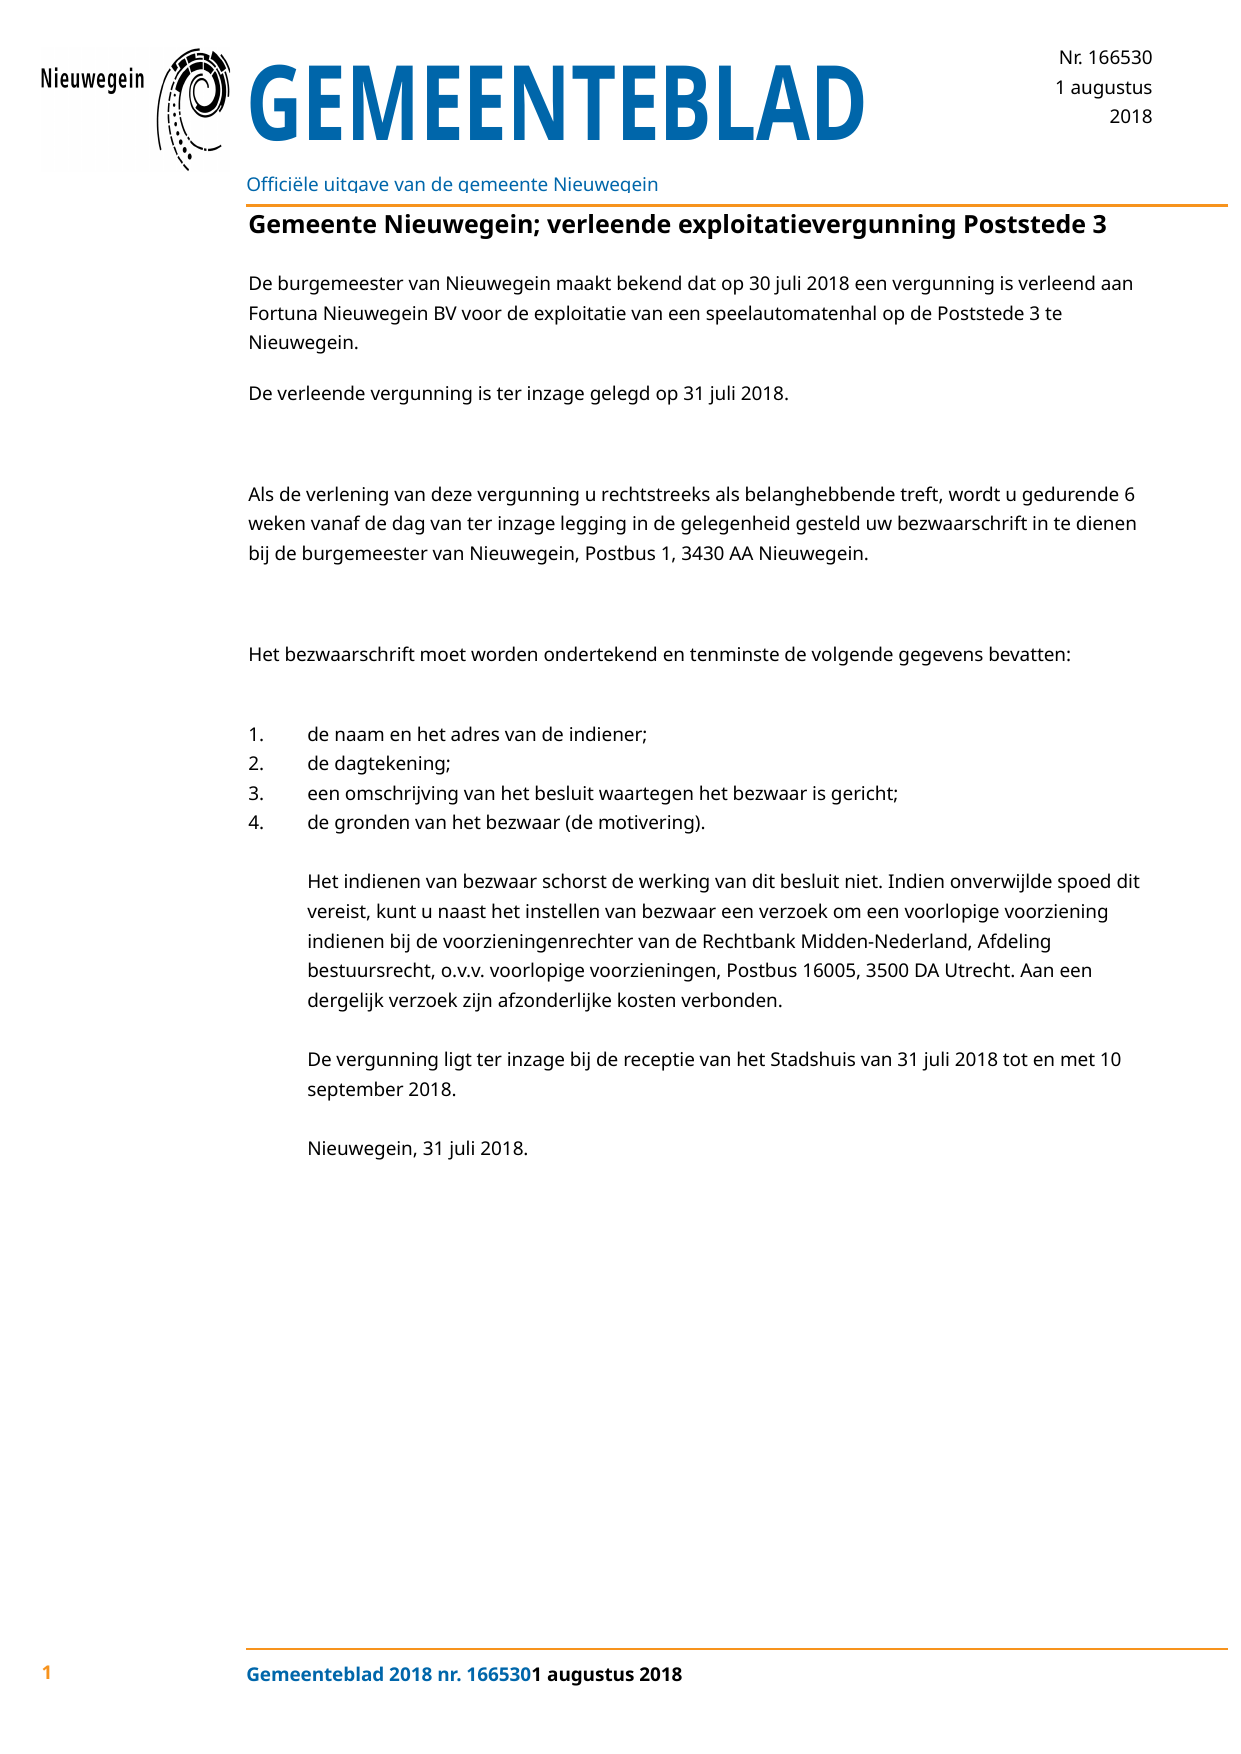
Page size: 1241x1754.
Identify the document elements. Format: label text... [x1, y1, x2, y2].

list de gronden van het bezwaar (de motivering). [248, 809, 1152, 835]
text De burgemeester van Nieuwegein maakt bekend dat op 30 juli 2018 een vergunning is verleend aan Fortuna Nieuwegein BV voor de exploitatie van een speelautomatenhal op de Poststede 3 te Nieuwegein. [248, 270, 1152, 355]
list een omschrijving van het besluit waartegen het bezwaar is gericht; [248, 780, 1152, 806]
list Het indienen van bezwaar schorst de werking van dit besluit niet. Indien onverwijlde spoed dit vereist, kunt u naast het instellen van bezwaar een verzoek om een voorlopige voorziening indienen bij de voorzieningenrechter van de Rechtbank Midden-Nederland, Afdeling bestuursrecht, o.v.v. voorlopige voorzieningen, Postbus 16005, 3500 DA Utrecht. Aan een dergelijk verzoek zijn afzonderlijke kosten verbonden. [248, 869, 1152, 1013]
text Als de verlening van deze vergunning u rechtstreeks als belanghebbende treft, wordt u gedurende 6 weken vanaf de dag van ter inzage legging in de gelegenheid gesteld uw bezwaarschrift in te dienen bij de burgemeester van Nieuwegein, Postbus 1, 3430 AA Nieuwegein. [248, 481, 1152, 566]
list De vergunning ligt ter inzage bij de receptie van het Stadshuis van 31 juli 2018 tot en met 10 september 2018. [248, 1046, 1152, 1101]
text De verleende vergunning is ter inzage gelegd op 31 juli 2018. [248, 380, 1152, 406]
picture [41, 47, 231, 172]
list de dagtekening; [248, 750, 1152, 776]
text Het bezwaarschrift moet worden ondertekend en tenminste de volgende gegevens bevatten: [248, 641, 1152, 666]
list de naam en het adres van de indiener; [248, 721, 1152, 746]
list Nieuwegein, 31 juli 2018. [248, 1135, 1152, 1161]
text Gemeente Nieuwegein; verleende exploitatievergunning Poststede 3 [248, 207, 1152, 241]
